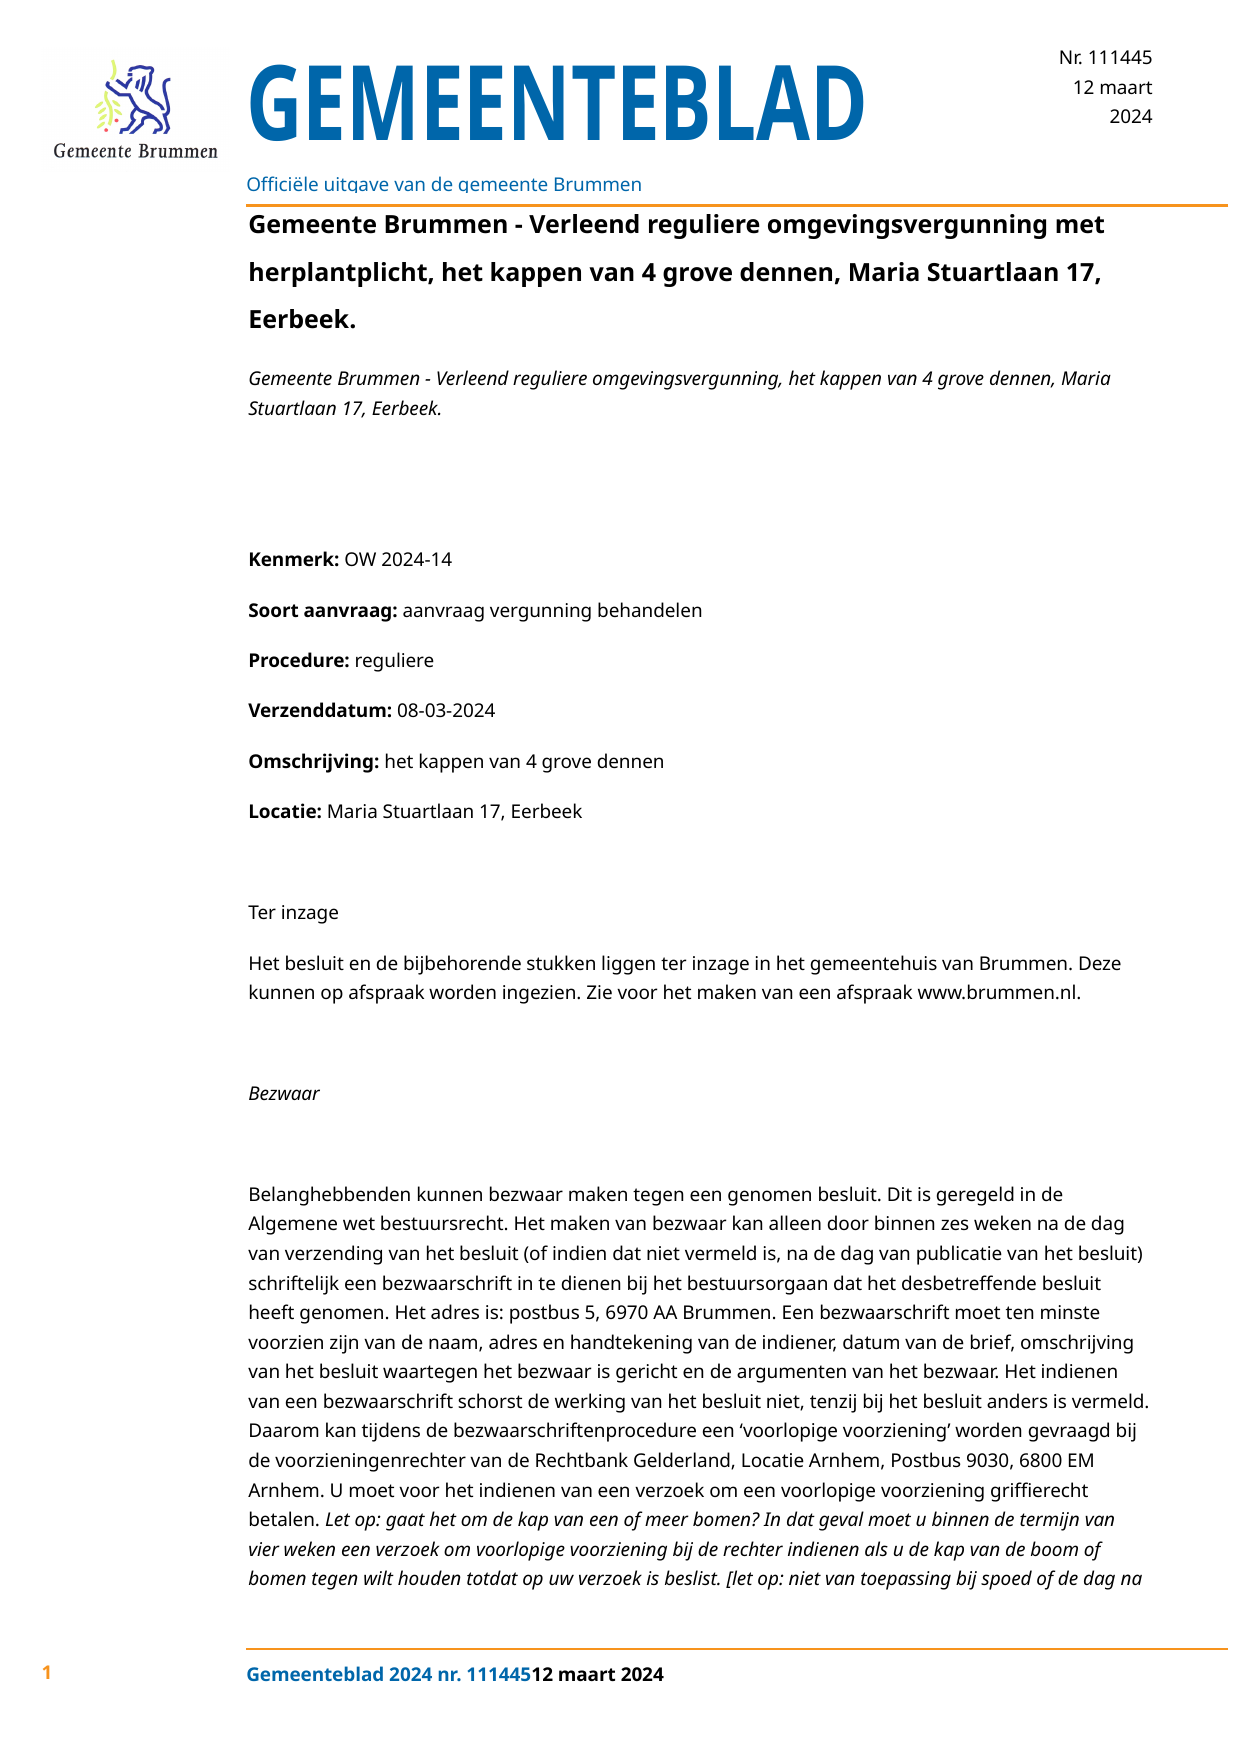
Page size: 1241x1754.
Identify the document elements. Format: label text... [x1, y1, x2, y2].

text Gemeente Brummen - Verleend reguliere omgevingsvergunning met herplantplicht, het kappen van 4 grove dennen, Maria Stuartlaan 17, Eerbeek. [248, 207, 1152, 336]
picture [41, 47, 231, 172]
text Kenmerk: OW 2024-14 [248, 546, 1152, 572]
text Locatie: Maria Stuartlaan 17, Eerbeek [248, 798, 1152, 824]
text Gemeente Brummen - Verleend reguliere omgevingsvergunning, het kappen van 4 grove dennen, Maria Stuartlaan 17, Eerbeek. [248, 366, 1152, 421]
text Ter inzage [248, 899, 1152, 925]
text Belanghebbenden kunnen bezwaar maken tegen een genomen besluit. Dit is geregeld in de Algemene wet bestuursrecht. Het maken van bezwaar kan alleen door binnen zes weken na de dag van verzending van het besluit (of indien dat niet vermeld is, na de dag van publicatie van het besluit) schriftelijk een bezwaarschrift in te dienen bij het bestuursorgaan dat het desbetreffende besluit heeft genomen. Het adres is: postbus 5, 6970 AA Brummen. Een bezwaarschrift moet ten minste voorzien zijn van de naam, adres en handtekening van de indiener, datum van de brief, omschrijving van het besluit waartegen het bezwaar is gericht en de argumenten van het bezwaar. Het indienen van een bezwaarschrift schorst de werking van het besluit niet, tenzij bij het besluit anders is vermeld. Daarom kan tijdens de bezwaarschriftenprocedure een ‘voorlopige voorziening’ worden gevraagd bij de voorzieningenrechter van de Rechtbank Gelderland, Locatie Arnhem, Postbus 9030, 6800 EM Arnhem. U moet voor het indienen van een verzoek om een voorlopige voorziening griffierecht betalen. Let op: gaat het om de kap van een of meer bomen? In dat geval moet u binnen de termijn van vier weken een verzoek om voorlopige voorziening bij de rechter indienen als u de kap van de boom of bomen tegen wilt houden totdat op uw verzoek is beslist. [let op: niet van toepassing bij spoed of de dag na [248, 1181, 1152, 1591]
text Verzenddatum: 08-03-2024 [248, 698, 1152, 723]
text Omschrijving: het kappen van 4 grove dennen [248, 748, 1152, 774]
text Soort aanvraag: aanvraag vergunning behandelen [248, 597, 1152, 622]
text Bezwaar [248, 1080, 1152, 1106]
text Procedure: reguliere [248, 647, 1152, 673]
text Het besluit en de bijbehorende stukken liggen ter inzage in het gemeentehuis van Brummen. Deze kunnen op afspraak worden ingezien. Zie voor het maken van een afspraak www.brummen.nl. [248, 950, 1152, 1005]
